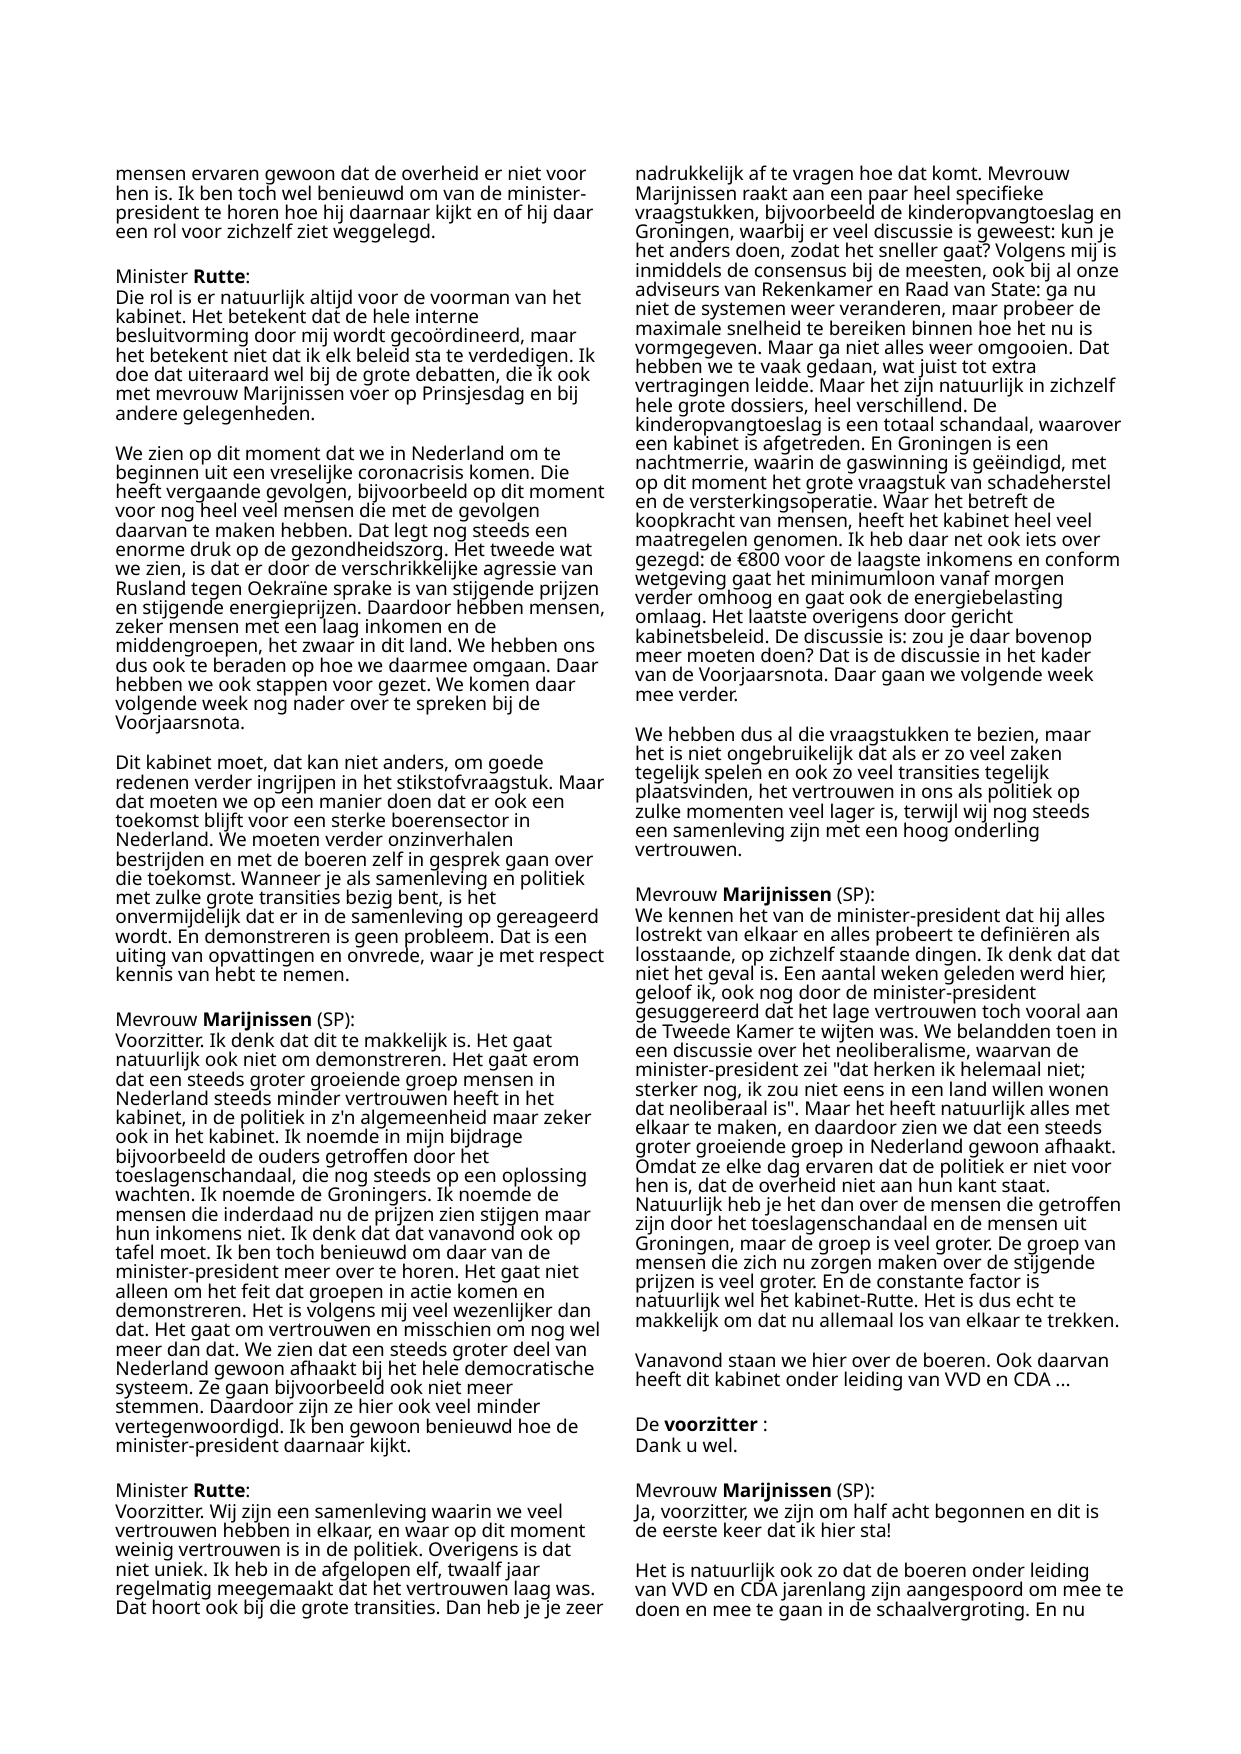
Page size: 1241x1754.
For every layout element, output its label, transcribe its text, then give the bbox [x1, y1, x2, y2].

text mensen ervaren gewoon dat de overheid er niet voor hen is. Ik ben toch wel benieuwd om van de minister-president te horen hoe hij daarnaar kijkt en of hij daar een rol voor zichzelf ziet weggelegd. [115, 165, 605, 242]
text Vanavond staan we hier over de boeren. Ook daarvan heeft dit kabinet onder leiding van VVD en CDA ... [635, 1352, 1125, 1390]
text Dit kabinet moet, dat kan niet anders, om goede redenen verder ingrijpen in het stikstofvraagstuk. Maar dat moeten we op een manier doen dat er ook een toekomst blijft voor een sterke boerensector in Nederland. We moeten verder onzinverhalen bestrijden en met de boeren zelf in gesprek gaan over die toekomst. Wanneer je als samenleving en politiek met zulke grote transities bezig bent, is het onvermijdelijk dat er in de samenleving op gereageerd wordt. En demonstreren is geen probleem. Dat is een uiting van opvattingen en onvrede, waar je met respect kennis van hebt te nemen. [115, 754, 605, 986]
text Mevrouw Marijnissen (SP): [115, 1006, 605, 1032]
text Voorzitter. Wij zijn een samenleving waarin we veel vertrouwen hebben in elkaar, en waar op dit moment weinig vertrouwen is in de politiek. Overigens is dat niet uniek. Ik heb in de afgelopen elf, twaalf jaar regelmatig meegemaakt dat het vertrouwen laag was. Dat hoort ook bij die grote transities. Dan heb je je zeer [115, 1503, 605, 1618]
text Het is natuurlijk ook zo dat de boeren onder leiding van VVD en CDA jarenlang zijn aangespoord om mee te doen en mee te gaan in de schaalvergroting. En nu [635, 1562, 1125, 1620]
text Voorzitter. Ik denk dat dit te makkelijk is. Het gaat natuurlijk ook niet om demonstreren. Het gaat erom dat een steeds groter groeiende groep mensen in Nederland steeds minder vertrouwen heeft in het kabinet, in de politiek in z'n algemeenheid maar zeker ook in het kabinet. Ik noemde in mijn bijdrage bijvoorbeeld de ouders getroffen door het toeslagenschandaal, die nog steeds op een oplossing wachten. Ik noemde de Groningers. Ik noemde de mensen die inderdaad nu de prijzen zien stijgen maar hun inkomens niet. Ik denk dat dat vanavond ook op tafel moet. Ik ben toch benieuwd om daar van de minister-president meer over te horen. Het gaat niet alleen om het feit dat groepen in actie komen en demonstreren. Het is volgens mij veel wezenlijker dan dat. Het gaat om vertrouwen en misschien om nog wel meer dan dat. We zien dat een steeds groter deel van Nederland gewoon afhaakt bij het hele democratische systeem. Ze gaan bijvoorbeeld ook niet meer stemmen. Daardoor zijn ze hier ook veel minder vertegenwoordigd. Ik ben gewoon benieuwd hoe de minister-president daarnaar kijkt. [115, 1032, 605, 1456]
text nadrukkelijk af te vragen hoe dat komt. Mevrouw Marijnissen raakt aan een paar heel specifieke vraagstukken, bijvoorbeeld de kinderopvangtoeslag en Groningen, waarbij er veel discussie is geweest: kun je het anders doen, zodat het sneller gaat? Volgens mij is inmiddels de consensus bij de meesten, ook bij al onze adviseurs van Rekenkamer en Raad van State: ga nu niet de systemen weer veranderen, maar probeer de maximale snelheid te bereiken binnen hoe het nu is vormgegeven. Maar ga niet alles weer omgooien. Dat hebben we te vaak gedaan, wat juist tot extra vertragingen leidde. Maar het zijn natuurlijk in zichzelf hele grote dossiers, heel verschillend. De kinderopvangtoeslag is een totaal schandaal, waarover een kabinet is afgetreden. En Groningen is een nachtmerrie, waarin de gaswinning is geëindigd, met op dit moment het grote vraagstuk van schadeherstel en de versterkingsoperatie. Waar het betreft de koopkracht van mensen, heeft het kabinet heel veel maatregelen genomen. Ik heb daar net ook iets over gezegd: de €800 voor de laagste inkomens en conform wetgeving gaat het minimumloon vanaf morgen verder omhoog en gaat ook de energiebelasting omlaag. Het laatste overigens door gericht kabinetsbeleid. De discussie is: zou je daar bovenop meer moeten doen? Dat is de discussie in het kader van de Voorjaarsnota. Daar gaan we volgende week mee verder. [635, 165, 1125, 705]
text Mevrouw Marijnissen (SP): [635, 1477, 1125, 1503]
text We kennen het van de minister-president dat hij alles lostrekt van elkaar en alles probeert te definiëren als losstaande, op zichzelf staande dingen. Ik denk dat dat niet het geval is. Een aantal weken geleden werd hier, geloof ik, ook nog door de minister-president gesuggereerd dat het lage vertrouwen toch vooral aan de Tweede Kamer te wijten was. We belandden toen in een discussie over het neoliberalisme, waarvan de minister-president zei "dat herken ik helemaal niet; sterker nog, ik zou niet eens in een land willen wonen dat neoliberaal is". Maar het heeft natuurlijk alles met elkaar te maken, en daardoor zien we dat een steeds groter groeiende groep in Nederland gewoon afhaakt. Omdat ze elke dag ervaren dat de politiek er niet voor hen is, dat de overheid niet aan hun kant staat. Natuurlijk heb je het dan over de mensen die getroffen zijn door het toeslagenschandaal en de mensen uit Groningen, maar de groep is veel groter. De groep van mensen die zich nu zorgen maken over de stijgende prijzen is veel groter. En de constante factor is natuurlijk wel het kabinet-Rutte. Het is dus echt te makkelijk om dat nu allemaal los van elkaar te trekken. [635, 907, 1125, 1331]
text Minister Rutte: [115, 263, 605, 289]
text Dank u wel. [635, 1437, 1125, 1456]
text Die rol is er natuurlijk altijd voor de voorman van het kabinet. Het betekent dat de hele interne besluitvorming door mij wordt gecoördineerd, maar het betekent niet dat ik elk beleid sta te verdedigen. Ik doe dat uiteraard wel bij de grote debatten, die ik ook met mevrouw Marijnissen voer op Prinsjesdag en bij andere gelegenheden. [115, 289, 605, 424]
text We hebben dus al die vraagstukken te bezien, maar het is niet ongebruikelijk dat als er zo veel zaken tegelijk spelen en ook zo veel transities tegelijk plaatsvinden, het vertrouwen in ons als politiek op zulke momenten veel lager is, terwijl wij nog steeds een samenleving zijn met een hoog onderling vertrouwen. [635, 726, 1125, 861]
text Ja, voorzitter, we zijn om half acht begonnen en dit is de eerste keer dat ik hier sta! [635, 1503, 1125, 1541]
text Mevrouw Marijnissen (SP): [635, 881, 1125, 907]
text De voorzitter : [635, 1411, 1125, 1437]
text Minister Rutte: [115, 1477, 605, 1503]
text We zien op dit moment dat we in Nederland om te beginnen uit een vreselijke coronacrisis komen. Die heeft vergaande gevolgen, bijvoorbeeld op dit moment voor nog heel veel mensen die met de gevolgen daarvan te maken hebben. Dat legt nog steeds een enorme druk op de gezondheidszorg. Het tweede wat we zien, is dat er door de verschrikkelijke agressie van Rusland tegen Oekraïne sprake is van stijgende prijzen en stijgende energieprijzen. Daardoor hebben mensen, zeker mensen met een laag inkomen en de middengroepen, het zwaar in dit land. We hebben ons dus ook te beraden op hoe we daarmee omgaan. Daar hebben we ook stappen voor gezet. We komen daar volgende week nog nader over te spreken bij de Voorjaarsnota. [115, 444, 605, 734]
